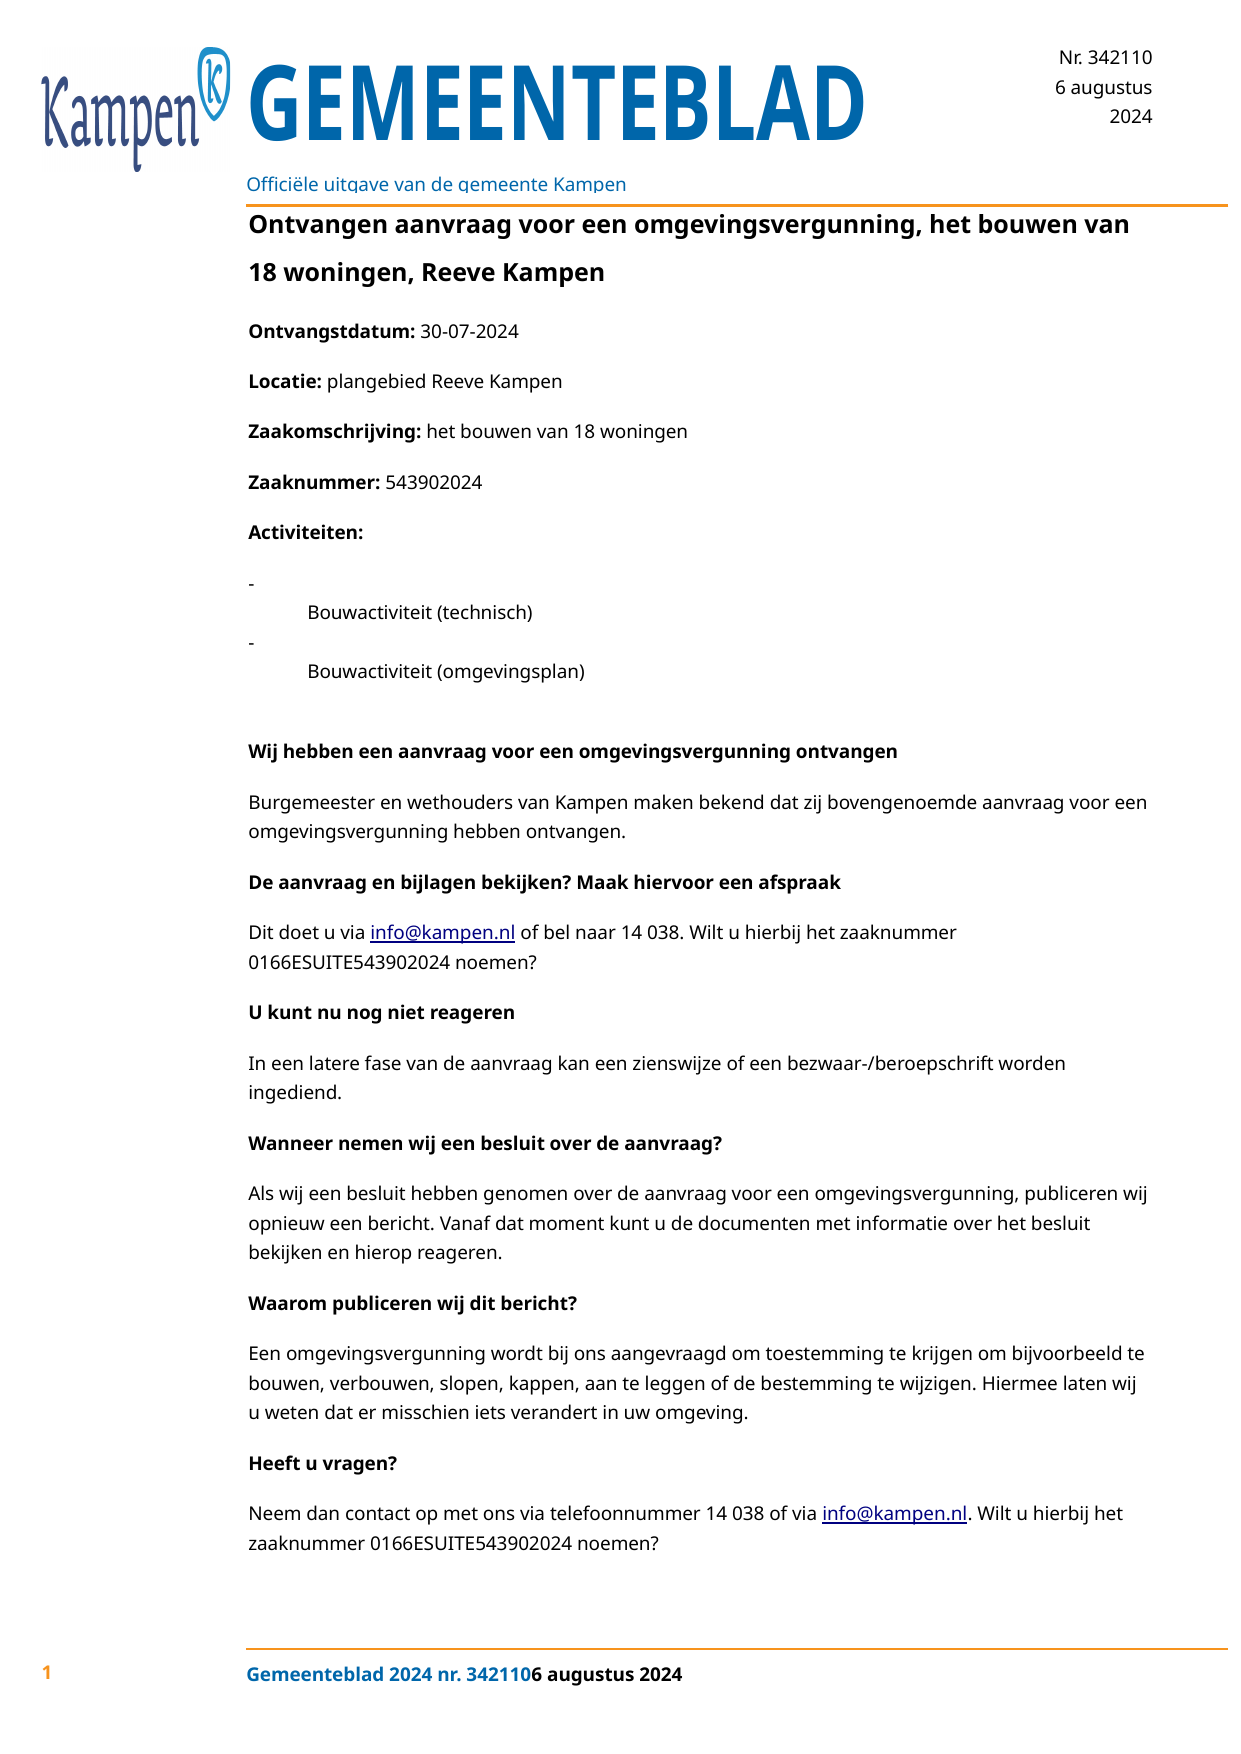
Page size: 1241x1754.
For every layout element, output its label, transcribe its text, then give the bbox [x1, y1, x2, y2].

text Ontvangstdatum: 30-07-2024 [248, 318, 1152, 344]
text Wanneer nemen wij een besluit over de aanvraag? [248, 1130, 1152, 1156]
text Een omgevingsvergunning wordt bij ons aangevraagd om toestemming te krijgen om bijvoorbeeld te bouwen, verbouwen, slopen, kappen, aan te leggen of de bestemming te wijzigen. Hiermee laten wij u weten dat er misschien iets verandert in uw omgeving. [248, 1340, 1152, 1425]
picture [41, 47, 231, 172]
text U kunt nu nog niet reageren [248, 999, 1152, 1025]
text Zaaknummer: 543902024 [248, 469, 1152, 495]
text Wij hebben een aanvraag voor een omgevingsvergunning ontvangen [248, 739, 1152, 764]
text Neem dan contact op met ons via telefoonnummer 14 038 of via info@kampen.nl. Wilt u hierbij het zaaknummer 0166ESUITE543902024 noemen? [248, 1500, 1152, 1556]
list Bouwactiviteit (technisch) [248, 599, 1152, 625]
text Dit doet u via info@kampen.nl of bel naar 14 038. Wilt u hierbij het zaaknummer 0166ESUITE543902024 noemen? [248, 919, 1152, 975]
text Heeft u vragen? [248, 1450, 1152, 1476]
text Activiteiten: [248, 519, 1152, 545]
list Bouwactiviteit (omgevingsplan) [248, 659, 1152, 684]
text De aanvraag en bijlagen bekijken? Maak hiervoor een afspraak [248, 869, 1152, 895]
text Ontvangen aanvraag voor een omgevingsvergunning, het bouwen van 18 woningen, Reeve Kampen [248, 207, 1152, 288]
text Als wij een besluit hebben genomen over de aanvraag voor een omgevingsvergunning, publiceren wij opnieuw een bericht. Vanaf dat moment kunt u de documenten met informatie over het besluit bekijken en hierop reageren. [248, 1180, 1152, 1265]
text Locatie: plangebied Reeve Kampen [248, 368, 1152, 394]
text Zaakomschrijving: het bouwen van 18 woningen [248, 419, 1152, 444]
text Waarom publiceren wij dit bericht? [248, 1290, 1152, 1316]
text Burgemeester en wethouders van Kampen maken bekend dat zij bovengenoemde aanvraag voor een omgevingsvergunning hebben ontvangen. [248, 789, 1152, 844]
text In een latere fase van de aanvraag kan een zienswijze of een bezwaar-/beroepschrift worden ingediend. [248, 1050, 1152, 1105]
